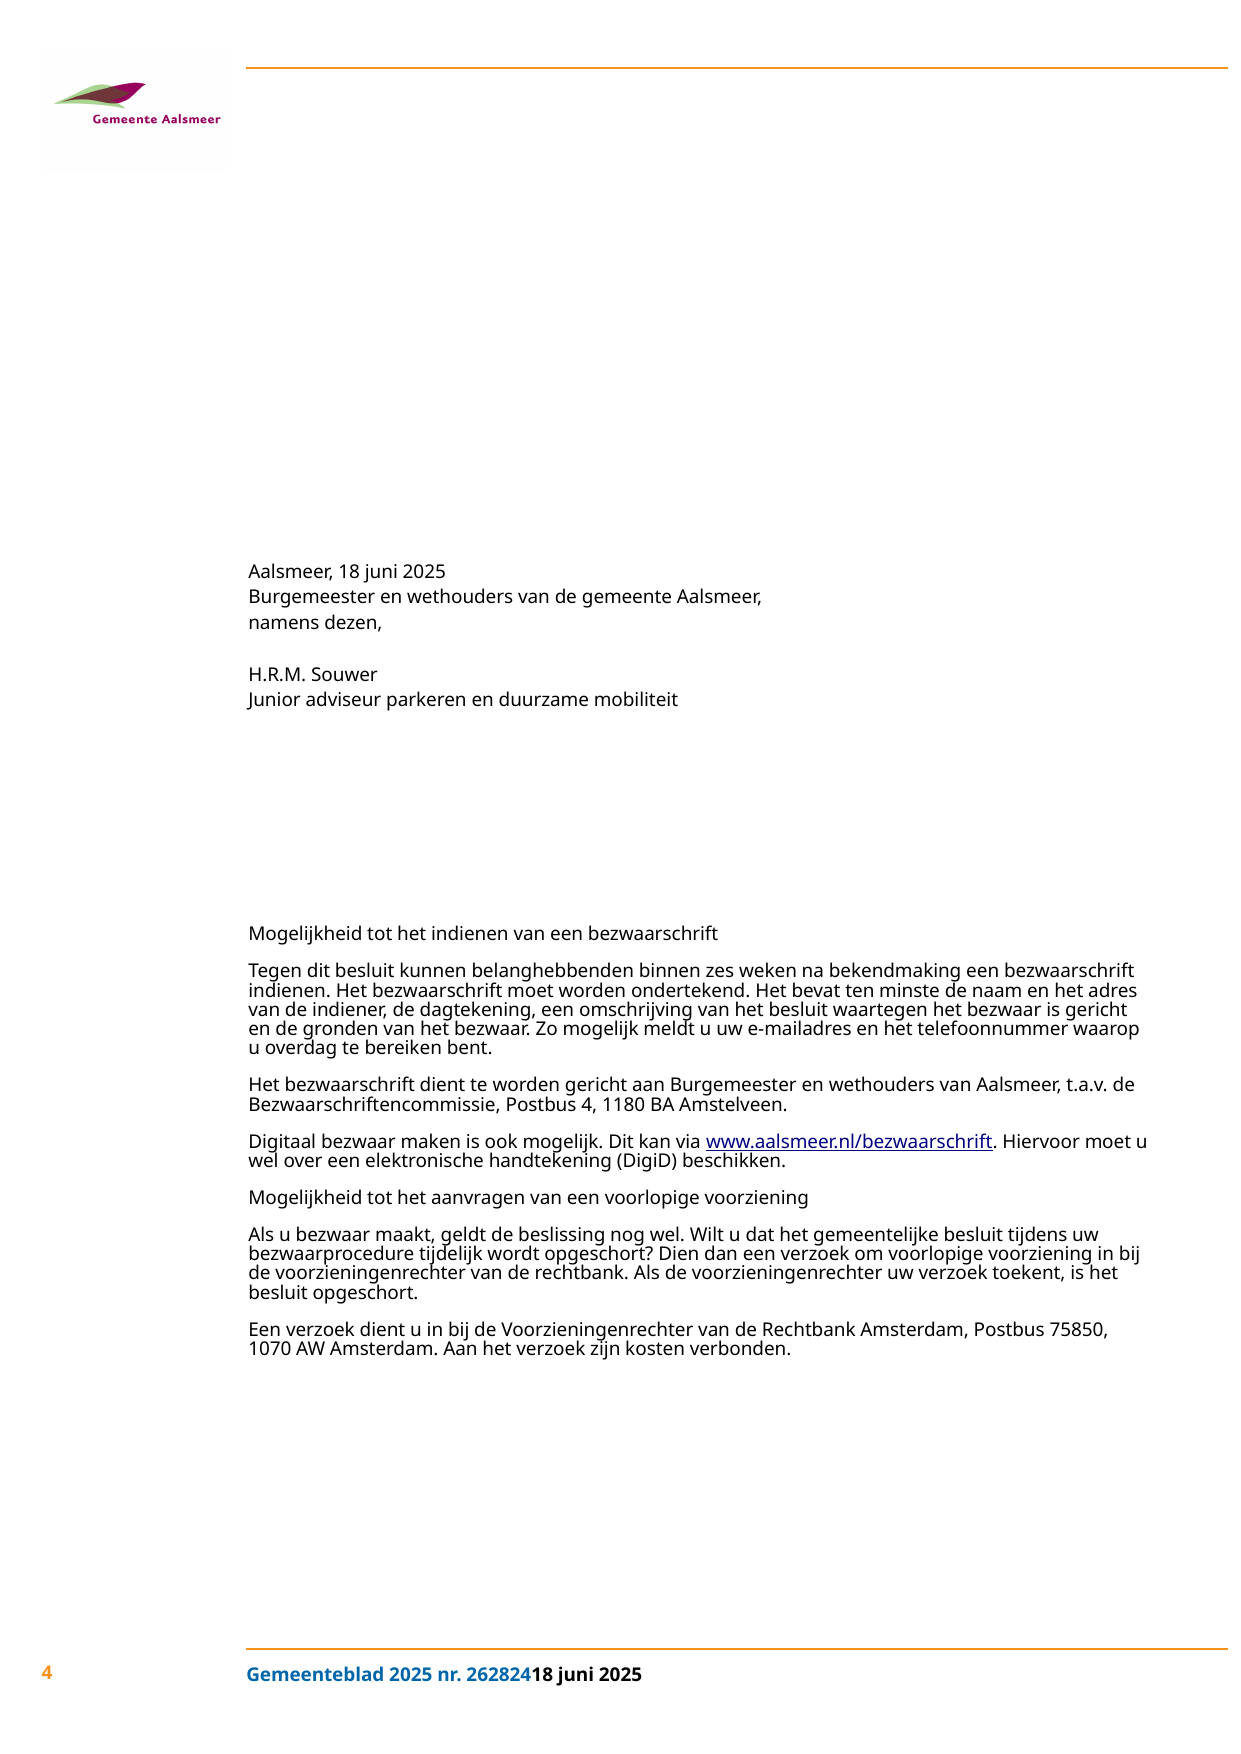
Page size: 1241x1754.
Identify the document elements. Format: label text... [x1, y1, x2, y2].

picture [41, 47, 231, 172]
text Een verzoek dient u in bij de Voorzieningenrechter van de Rechtbank Amsterdam, Postbus 75850, 1070 AW Amsterdam. Aan het verzoek zijn kosten verbonden. [248, 1321, 1152, 1359]
text Aalsmeer, 18 juni 2025 [248, 558, 1152, 584]
text Tegen dit besluit kunnen belanghebbenden binnen zes weken na bekendmaking een bezwaarschrift indienen. Het bezwaarschrift moet worden ondertekend. Het bevat ten minste de naam en het adres van de indiener, de dagtekening, een omschrijving van het besluit waartegen het bezwaar is gericht en de gronden van het bezwaar. Zo mogelijk meldt u uw e-mailadres en het telefoonnummer waarop u overdag te bereiken bent. [248, 962, 1152, 1059]
text Burgemeester en wethouders van de gemeente Aalsmeer, [248, 584, 1152, 609]
text Het bezwaarschrift dient te worden gericht aan Burgemeester en wethouders van Aalsmeer, t.a.v. de Bezwaarschriftencommissie, Postbus 4, 1180 BA Amstelveen. [248, 1076, 1152, 1115]
text namens dezen, [248, 609, 1152, 635]
text Als u bezwaar maakt, geldt de beslissing nog wel. Wilt u dat het gemeentelijke besluit tijdens uw bezwaarprocedure tijdelijk wordt opgeschort? Dien dan een verzoek om voorlopige voorziening in bij de voorzieningenrechter van de rechtbank. Als de voorzieningenrechter uw verzoek toekent, is het besluit opgeschort. [248, 1226, 1152, 1303]
text Digitaal bezwaar maken is ook mogelijk. Dit kan via www.aalsmeer.nl/bezwaarschrift. Hiervoor moet u wel over een elektronische handtekening (DigiD) beschikken. [248, 1133, 1152, 1171]
text Junior adviseur parkeren en duurzame mobiliteit [248, 687, 1152, 712]
text Mogelijkheid tot het aanvragen van een voorlopige voorziening [248, 1189, 1152, 1208]
text Mogelijkheid tot het indienen van een bezwaarschrift [248, 925, 1152, 944]
text H.R.M. Souwer [248, 661, 1152, 687]
